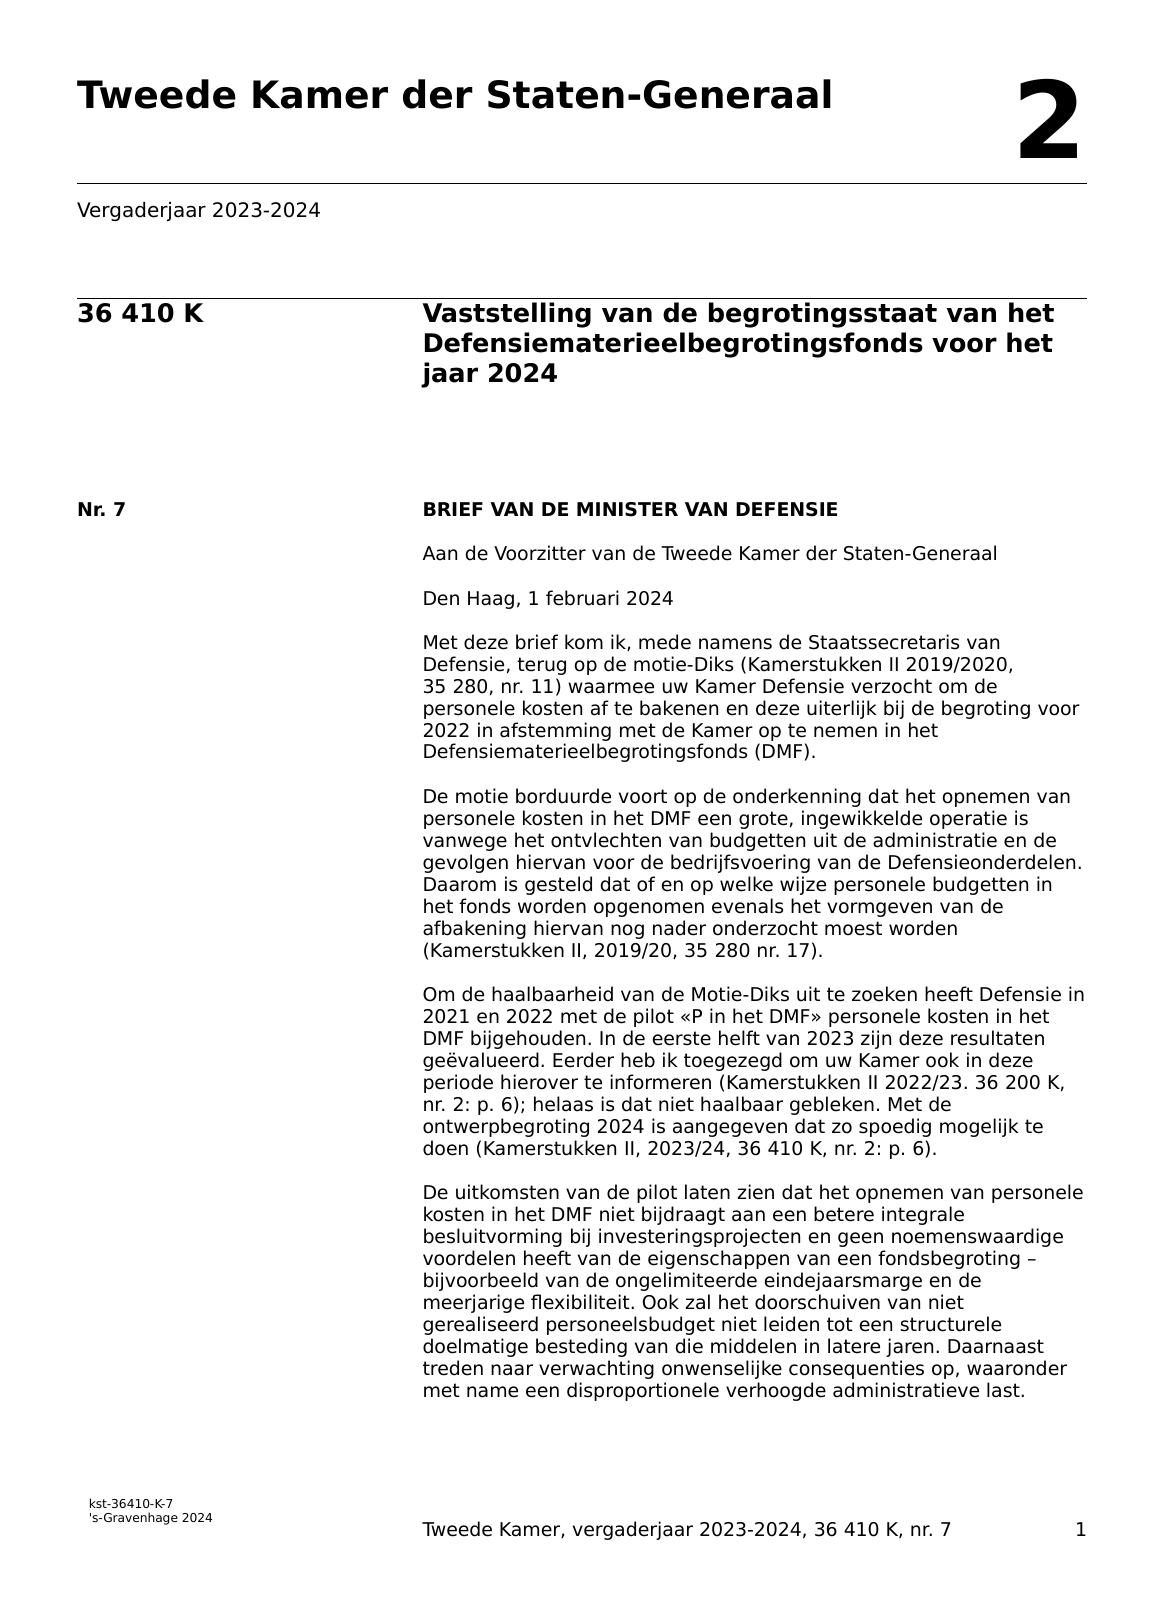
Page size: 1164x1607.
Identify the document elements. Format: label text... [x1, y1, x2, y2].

text kst-36410-K-7 [88, 1497, 323, 1511]
subtitle 36 410 K Vaststelling van de begrotingsstaat van het Defensiematerieelbegrotingsfonds voor het jaar 2024 [77, 299, 1087, 388]
text De motie borduurde voort op de onderkenning dat het opnemen van personele kosten in het DMF een grote, ingewikkelde operatie is vanwege het ontvlechten van budgetten uit de administratie en de gevolgen hiervan voor de bedrijfsvoering van de Defensieonderdelen. Daarom is gesteld dat of en op welke wijze personele budgetten in het fonds worden opgenomen evenals het vormgeven van de afbakening hiervan nog nader onderzocht moest worden (Kamerstukken II, 2019/20, 35 280 nr. 17). [422, 786, 1087, 961]
text Om de haalbaarheid van de Motie-Diks uit te zoeken heeft Defensie in 2021 en 2022 met de pilot «P in het DMF» personele kosten in het DMF bijgehouden. In de eerste helft van 2023 zijn deze resultaten geëvalueerd. Eerder heb ik toegezegd om uw Kamer ook in deze periode hierover te informeren (Kamerstukken II 2022/23. 36 200 K, nr. 2: p. 6); helaas is dat niet haalbaar gebleken. Met de ontwerpbegroting 2024 is aangegeven dat zo spoedig mogelijk te doen (Kamerstukken II, 2023/24, 36 410 K, nr. 2: p. 6). [422, 984, 1087, 1159]
text Aan de Voorzitter van de Tweede Kamer der Staten-Generaal [422, 543, 1087, 565]
text De uitkomsten van de pilot laten zien dat het opnemen van personele kosten in het DMF niet bijdraagt aan een betere integrale besluitvorming bij investeringsprojecten en geen noemenswaardige voordelen heeft van de eigenschappen van een fondsbegroting – bijvoorbeeld van de ongelimiteerde eindejaarsmarge en de meerjarige flexibiliteit. Ook zal het doorschuiven van niet gerealiseerd personeelsbudget niet leiden tot een structurele doelmatige besteding van die middelen in latere jaren. Daarnaast treden naar verwachting onwenselijke consequenties op, waaronder met name een disproportionele verhoogde administratieve last. [422, 1182, 1087, 1401]
table_cell Vergaderjaar 2023-2024 [77, 184, 1087, 298]
text 's-Gravenhage 2024 [88, 1511, 323, 1525]
text Met deze brief kom ik, mede namens de Staatssecretaris van Defensie, terug op de motie-Diks (Kamerstukken II 2019/2020, 35 280, nr. 11) waarmee uw Kamer Defensie verzocht om de personele kosten af te bakenen en deze uiterlijk bij de begroting voor 2022 in afstemming met de Kamer op te nemen in het Defensiematerieelbegrotingsfonds (DMF). [422, 632, 1087, 763]
table_header 2 [886, 59, 1087, 183]
subtitle Nr. 7 BRIEF VAN DE MINISTER VAN DEFENSIE [77, 499, 1087, 521]
text Den Haag, 1 februari 2024 [422, 587, 1087, 609]
table_header Tweede Kamer der Staten-Generaal [77, 59, 886, 183]
